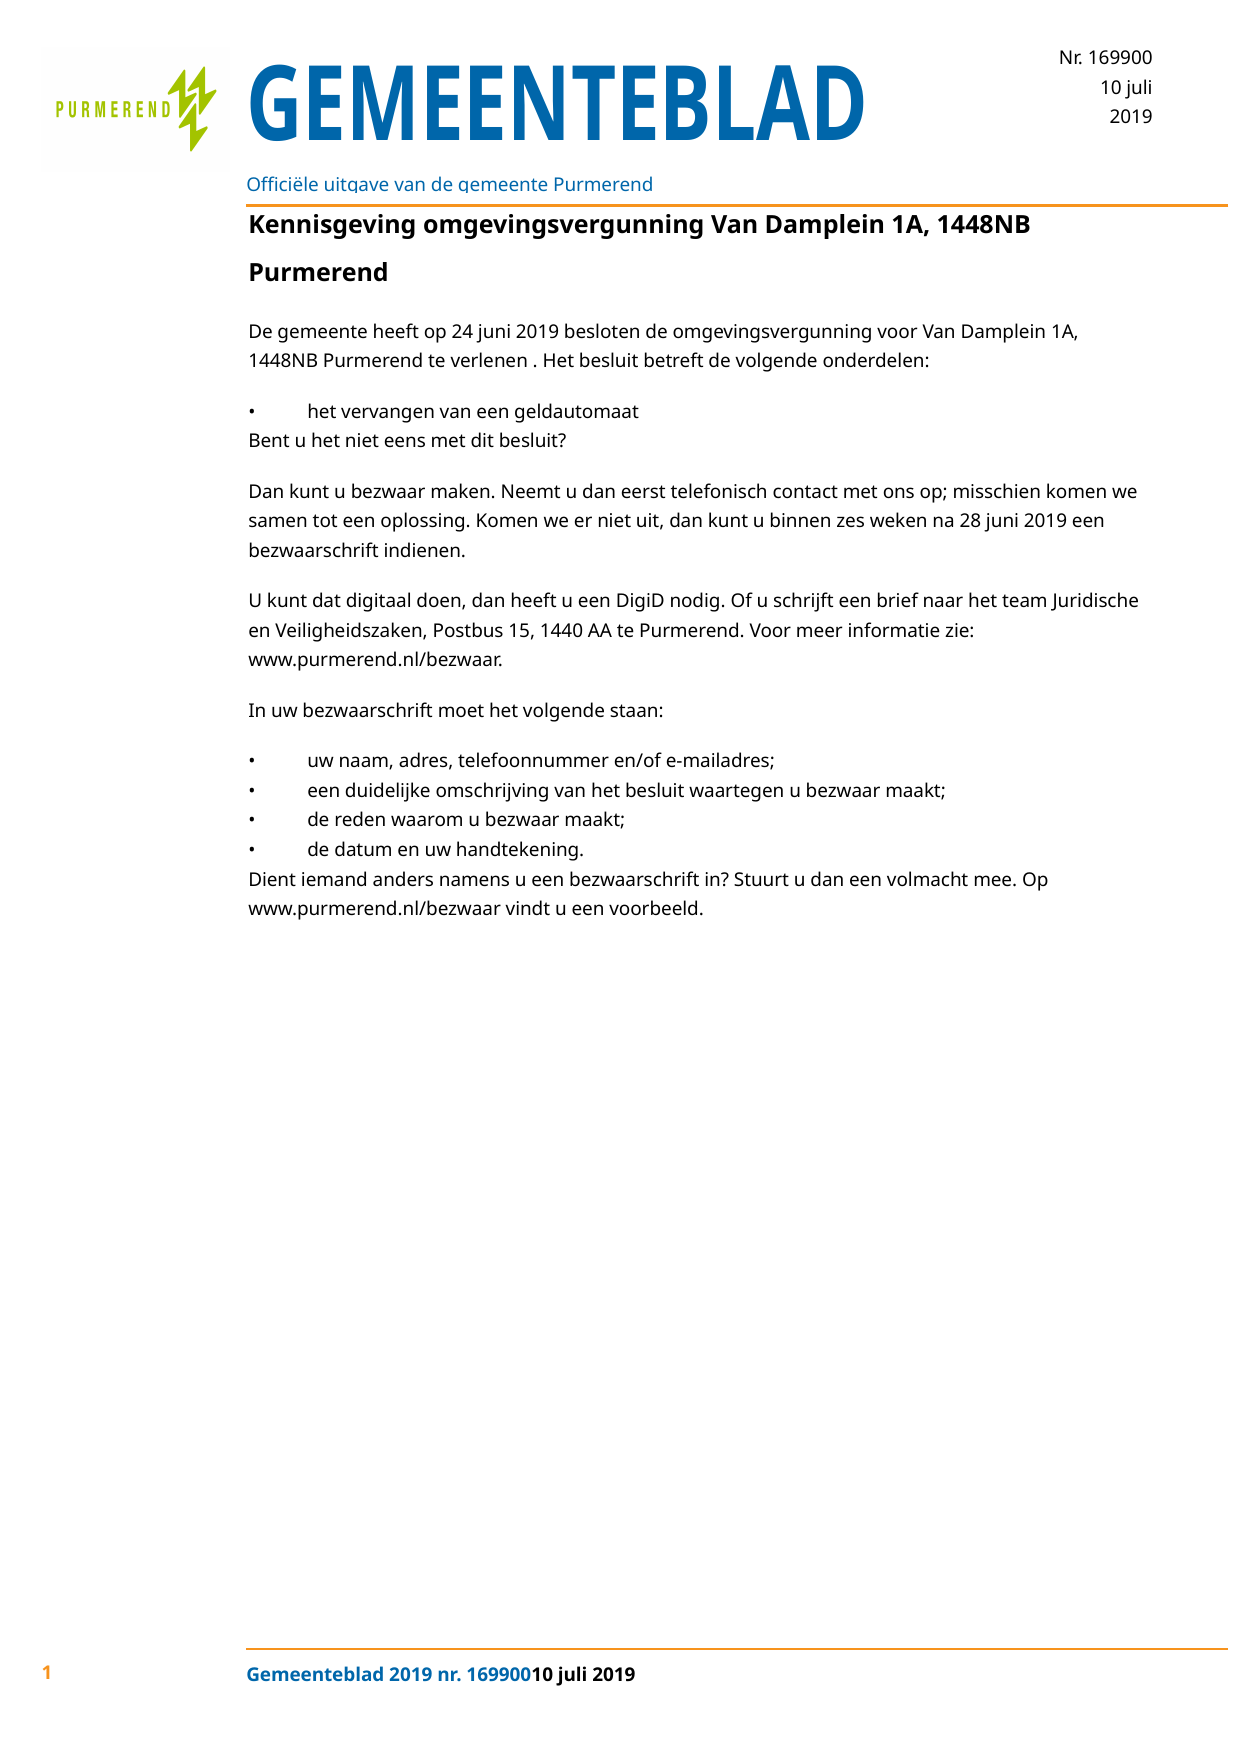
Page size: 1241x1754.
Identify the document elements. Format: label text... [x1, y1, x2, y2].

text De gemeente heeft op 24 juni 2019 besloten de omgevingsvergunning voor Van Damplein 1A, 1448NB Purmerend te verlenen . Het besluit betreft de volgende onderdelen: [248, 318, 1152, 373]
text Dient iemand anders namens u een bezwaarschrift in? Stuurt u dan een volmacht mee. Op www.purmerend.nl/bezwaar vindt u een voorbeeld. [248, 866, 1152, 921]
text Kennisgeving omgevingsvergunning Van Damplein 1A, 1448NB Purmerend [248, 207, 1152, 288]
picture [41, 47, 231, 172]
list het vervangen van een geldautomaat [248, 398, 1152, 424]
list de datum en uw handtekening. [248, 836, 1152, 862]
text Bent u het niet eens met dit besluit? [248, 427, 1152, 453]
list een duidelijke omschrijving van het besluit waartegen u bezwaar maakt; [248, 777, 1152, 803]
list de reden waarom u bezwaar maakt; [248, 807, 1152, 832]
text Dan kunt u bezwaar maken. Neemt u dan eerst telefonisch contact met ons op; misschien komen we samen tot een oplossing. Komen we er niet uit, dan kunt u binnen zes weken na 28 juni 2019 een bezwaarschrift indienen. [248, 478, 1152, 563]
text In uw bezwaarschrift moet het volgende staan: [248, 697, 1152, 723]
list uw naam, adres, telefoonnummer en/of e-mailadres; [248, 747, 1152, 773]
text U kunt dat digitaal doen, dan heeft u een DigiD nodig. Of u schrijft een brief naar het team Juridische en Veiligheidszaken, Postbus 15, 1440 AA te Purmerend. Voor meer informatie zie: www.purmerend.nl/bezwaar. [248, 587, 1152, 672]
